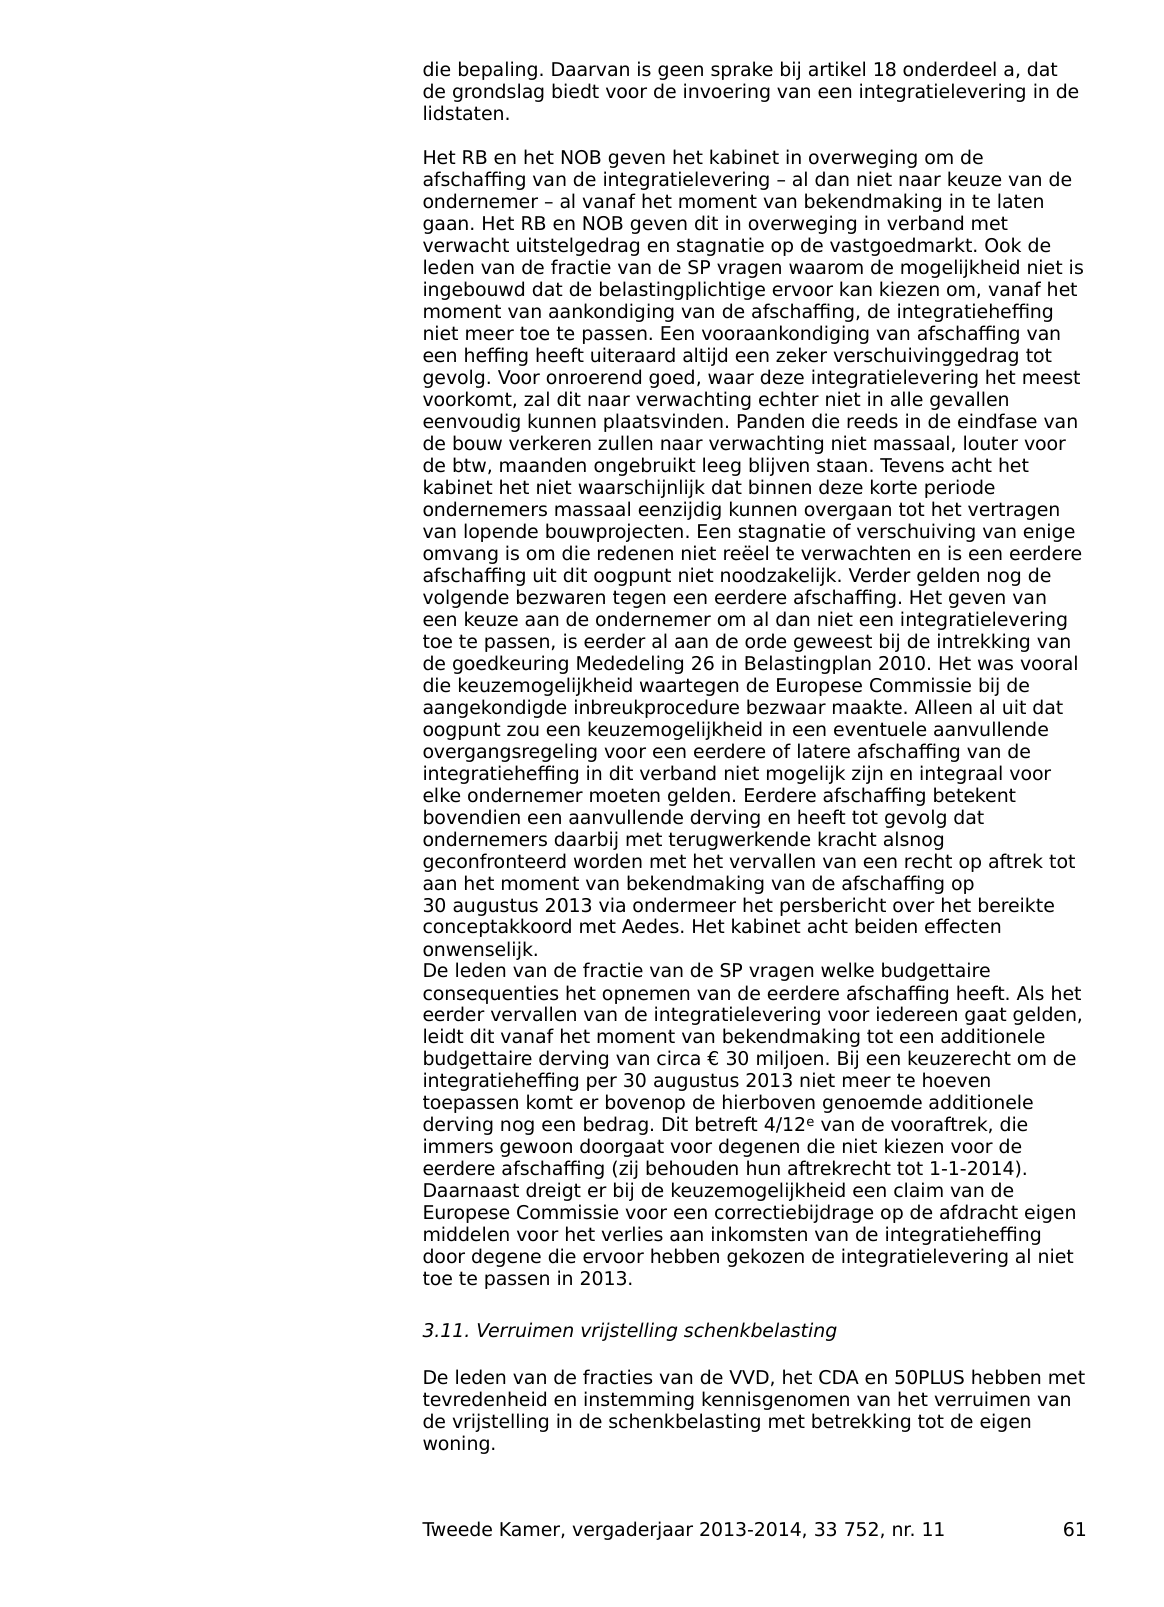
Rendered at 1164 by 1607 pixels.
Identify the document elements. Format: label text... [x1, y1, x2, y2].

text Het RB en het NOB geven het kabinet in overweging om de afschaffing van de integratielevering – al dan niet naar keuze van de ondernemer – al vanaf het moment van bekendmaking in te laten gaan. Het RB en NOB geven dit in overweging in verband met verwacht uitstelgedrag en stagnatie op de vastgoedmarkt. Ook de leden van de fractie van de SP vragen waarom de mogelijkheid niet is ingebouwd dat de belastingplichtige ervoor kan kiezen om, vanaf het moment van aankondiging van de afschaffing, de integratieheffing niet meer toe te passen. Een vooraankondiging van afschaffing van een heffing heeft uiteraard altijd een zeker verschuivinggedrag tot gevolg. Voor onroerend goed, waar deze integratielevering het meest voorkomt, zal dit naar verwachting echter niet in alle gevallen eenvoudig kunnen plaatsvinden. Panden die reeds in de eindfase van de bouw verkeren zullen naar verwachting niet massaal, louter voor de btw, maanden ongebruikt leeg blijven staan. Tevens acht het kabinet het niet waarschijnlijk dat binnen deze korte periode ondernemers massaal eenzijdig kunnen overgaan tot het vertragen van lopende bouwprojecten. Een stagnatie of verschuiving van enige omvang is om die redenen niet reëel te verwachten en is een eerdere afschaffing uit dit oogpunt niet noodzakelijk. Verder gelden nog de volgende bezwaren tegen een eerdere afschaffing. Het geven van een keuze aan de ondernemer om al dan niet een integratielevering toe te passen, is eerder al aan de orde geweest bij de intrekking van de goedkeuring Mededeling 26 in Belastingplan 2010. Het was vooral die keuzemogelijkheid waartegen de Europese Commissie bij de aangekondigde inbreukprocedure bezwaar maakte. Alleen al uit dat oogpunt zou een keuzemogelijkheid in een eventuele aanvullende overgangsregeling voor een eerdere of latere afschaffing van de integratieheffing in dit verband niet mogelijk zijn en integraal voor elke ondernemer moeten gelden. Eerdere afschaffing betekent bovendien een aanvullende derving en heeft tot gevolg dat ondernemers daarbij met terugwerkende kracht alsnog geconfronteerd worden met het vervallen van een recht op aftrek tot aan het moment van bekendmaking van de afschaffing op 30 augustus 2013 via ondermeer het persbericht over het bereikte conceptakkoord met Aedes. Het kabinet acht beiden effecten onwenselijk. [422, 147, 1087, 960]
subtitle 3.11. Verruimen vrijstelling schenkbelasting [422, 1320, 1087, 1342]
text De leden van de fracties van de VVD, het CDA en 50PLUS hebben met tevredenheid en instemming kennisgenomen van het verruimen van de vrijstelling in de schenkbelasting met betrekking tot de eigen woning. [422, 1367, 1087, 1455]
text die bepaling. Daarvan is geen sprake bij artikel 18 onderdeel a, dat de grondslag biedt voor de invoering van een integratielevering in de lidstaten. [422, 59, 1087, 125]
text De leden van de fractie van de SP vragen welke budgettaire consequenties het opnemen van de eerdere afschaffing heeft. Als het eerder vervallen van de integratielevering voor iedereen gaat gelden, leidt dit vanaf het moment van bekendmaking tot een additionele budgettaire derving van circa € 30 miljoen. Bij een keuzerecht om de integratieheffing per 30 augustus 2013 niet meer te hoeven toepassen komt er bovenop de hierboven genoemde additionele derving nog een bedrag. Dit betreft 4/12e van de vooraftrek, die immers gewoon doorgaat voor degenen die niet kiezen voor de eerdere afschaffing (zij behouden hun aftrekrecht tot 1-1-2014). Daarnaast dreigt er bij de keuzemogelijkheid een claim van de Europese Commissie voor een correctiebijdrage op de afdracht eigen middelen voor het verlies aan inkomsten van de integratieheffing door degene die ervoor hebben gekozen de integratielevering al niet toe te passen in 2013. [422, 960, 1087, 1290]
